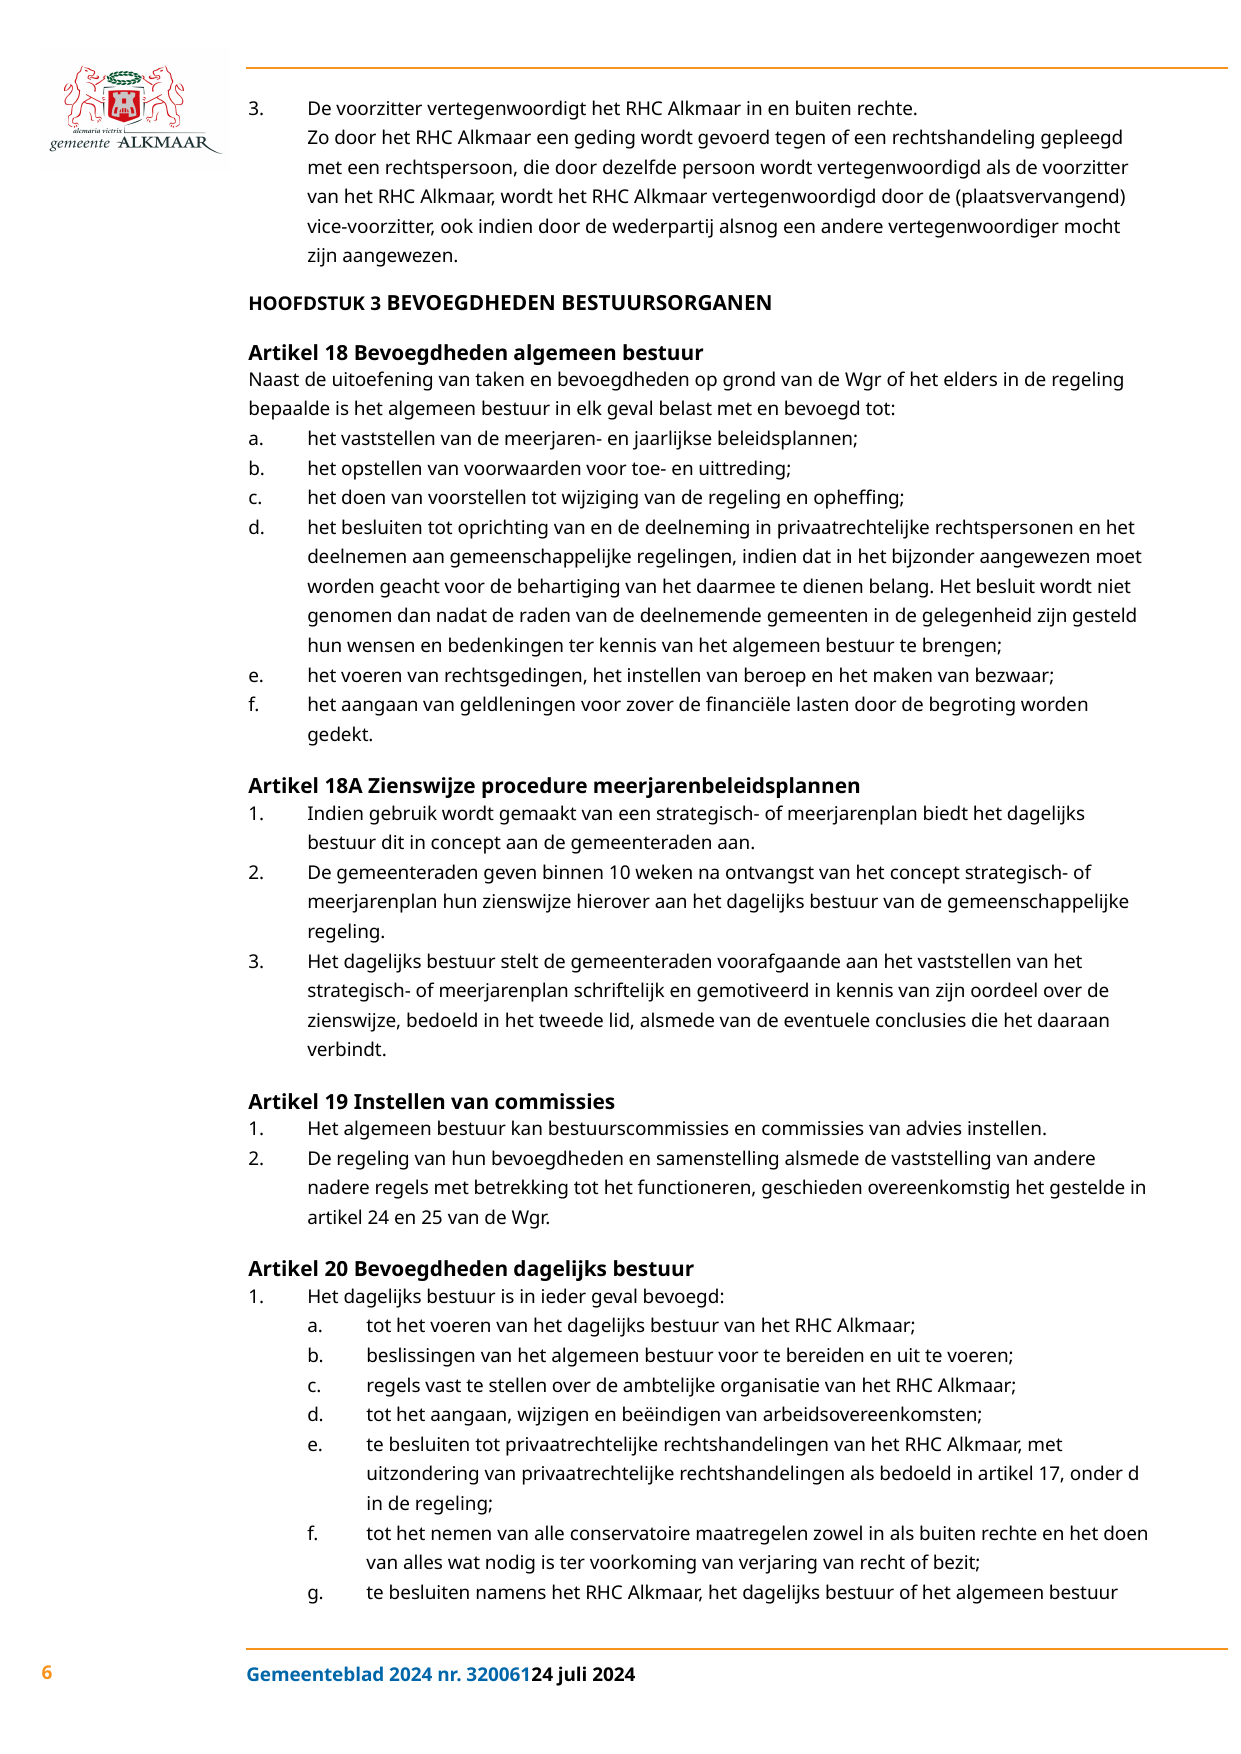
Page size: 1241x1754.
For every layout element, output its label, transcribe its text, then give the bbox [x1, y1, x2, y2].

list Zo door het RHC Alkmaar een geding wordt gevoerd tegen of een rechtshandeling gepleegd met een rechtspersoon, die door dezelfde persoon wordt vertegenwoordigd als de voorzitter van het RHC Alkmaar, wordt het RHC Alkmaar vertegenwoordigd door de (plaatsvervangend) vice-voorzitter, ook indien door de wederpartij alsnog een andere vertegenwoordiger mocht zijn aangewezen. [248, 124, 1152, 268]
list regels vast te stellen over de ambtelijke organisatie van het RHC Alkmaar; [307, 1372, 1152, 1397]
list het opstellen van voorwaarden voor toe- en uittreding; [248, 455, 1152, 481]
list tot het voeren van het dagelijks bestuur van het RHC Alkmaar; [307, 1313, 1152, 1338]
list De gemeenteraden geven binnen 10 weken na ontvangst van het concept strategisch- of meerjarenplan hun zienswijze hierover aan het dagelijks bestuur van de gemeenschappelijke regeling. [248, 859, 1152, 944]
list beslissingen van het algemeen bestuur voor te bereiden en uit te voeren; [307, 1342, 1152, 1368]
list het doen van voorstellen tot wijziging van de regeling en opheffing; [248, 484, 1152, 510]
list het voeren van rechtsgedingen, het instellen van beroep en het maken van bezwaar; [248, 662, 1152, 688]
list Het algemeen bestuur kan bestuurscommissies en commissies van advies instellen. [248, 1115, 1152, 1141]
text HOOFDSTUK 3 BEVOEGDHEDEN BESTUURSORGANEN [248, 288, 1152, 317]
picture [41, 47, 231, 172]
text Naast de uitoefening van taken en bevoegdheden op grond van de Wgr of het elders in de regeling bepaalde is het algemeen bestuur in elk geval belast met en bevoegd tot: [248, 366, 1152, 421]
text Artikel 19 Instellen van commissies [248, 1087, 1152, 1115]
list De voorzitter vertegenwoordigt het RHC Alkmaar in en buiten rechte. [248, 95, 1152, 121]
list tot het nemen van alle conservatoire maatregelen zowel in als buiten rechte en het doen van alles wat nodig is ter voorkoming van verjaring van recht of bezit; [307, 1520, 1152, 1575]
list Het dagelijks bestuur is in ieder geval bevoegd: [248, 1283, 1152, 1309]
list tot het aangaan, wijzigen en beëindigen van arbeidsovereenkomsten; [307, 1401, 1152, 1427]
list het vaststellen van de meerjaren- en jaarlijkse beleidsplannen; [248, 425, 1152, 451]
text Artikel 18 Bevoegdheden algemeen bestuur [248, 338, 1152, 366]
list het aangaan van geldleningen voor zover de financiële lasten door de begroting worden gedekt. [248, 691, 1152, 747]
list het besluiten tot oprichting van en de deelneming in privaatrechtelijke rechtspersonen en het deelnemen aan gemeenschappelijke regelingen, indien dat in het bijzonder aangewezen moet worden geacht voor de behartiging van het daarmee te dienen belang. Het besluit wordt niet genomen dan nadat de raden van de deelnemende gemeenten in de gelegenheid zijn gesteld hun wensen en bedenkingen ter kennis van het algemeen bestuur te brengen; [248, 514, 1152, 658]
list te besluiten tot privaatrechtelijke rechtshandelingen van het RHC Alkmaar, met uitzondering van privaatrechtelijke rechtshandelingen als bedoeld in artikel 17, onder d in de regeling; [307, 1431, 1152, 1516]
text Artikel 18A Zienswijze procedure meerjarenbeleidsplannen [248, 771, 1152, 800]
list te besluiten namens het RHC Alkmaar, het dagelijks bestuur of het algemeen bestuur [307, 1579, 1152, 1604]
text Artikel 20 Bevoegdheden dagelijks bestuur [248, 1254, 1152, 1283]
list De regeling van hun bevoegdheden en samenstelling alsmede de vaststelling van andere nadere regels met betrekking tot het functioneren, geschieden overeenkomstig het gestelde in artikel 24 en 25 van de Wgr. [248, 1145, 1152, 1230]
list Het dagelijks bestuur stelt de gemeenteraden voorafgaande aan het vaststellen van het strategisch- of meerjarenplan schriftelijk en gemotiveerd in kennis van zijn oordeel over de zienswijze, bedoeld in het tweede lid, alsmede van de eventuele conclusies die het daaraan verbindt. [248, 948, 1152, 1062]
list Indien gebruik wordt gemaakt van een strategisch- of meerjarenplan biedt het dagelijks bestuur dit in concept aan de gemeenteraden aan. [248, 800, 1152, 855]
